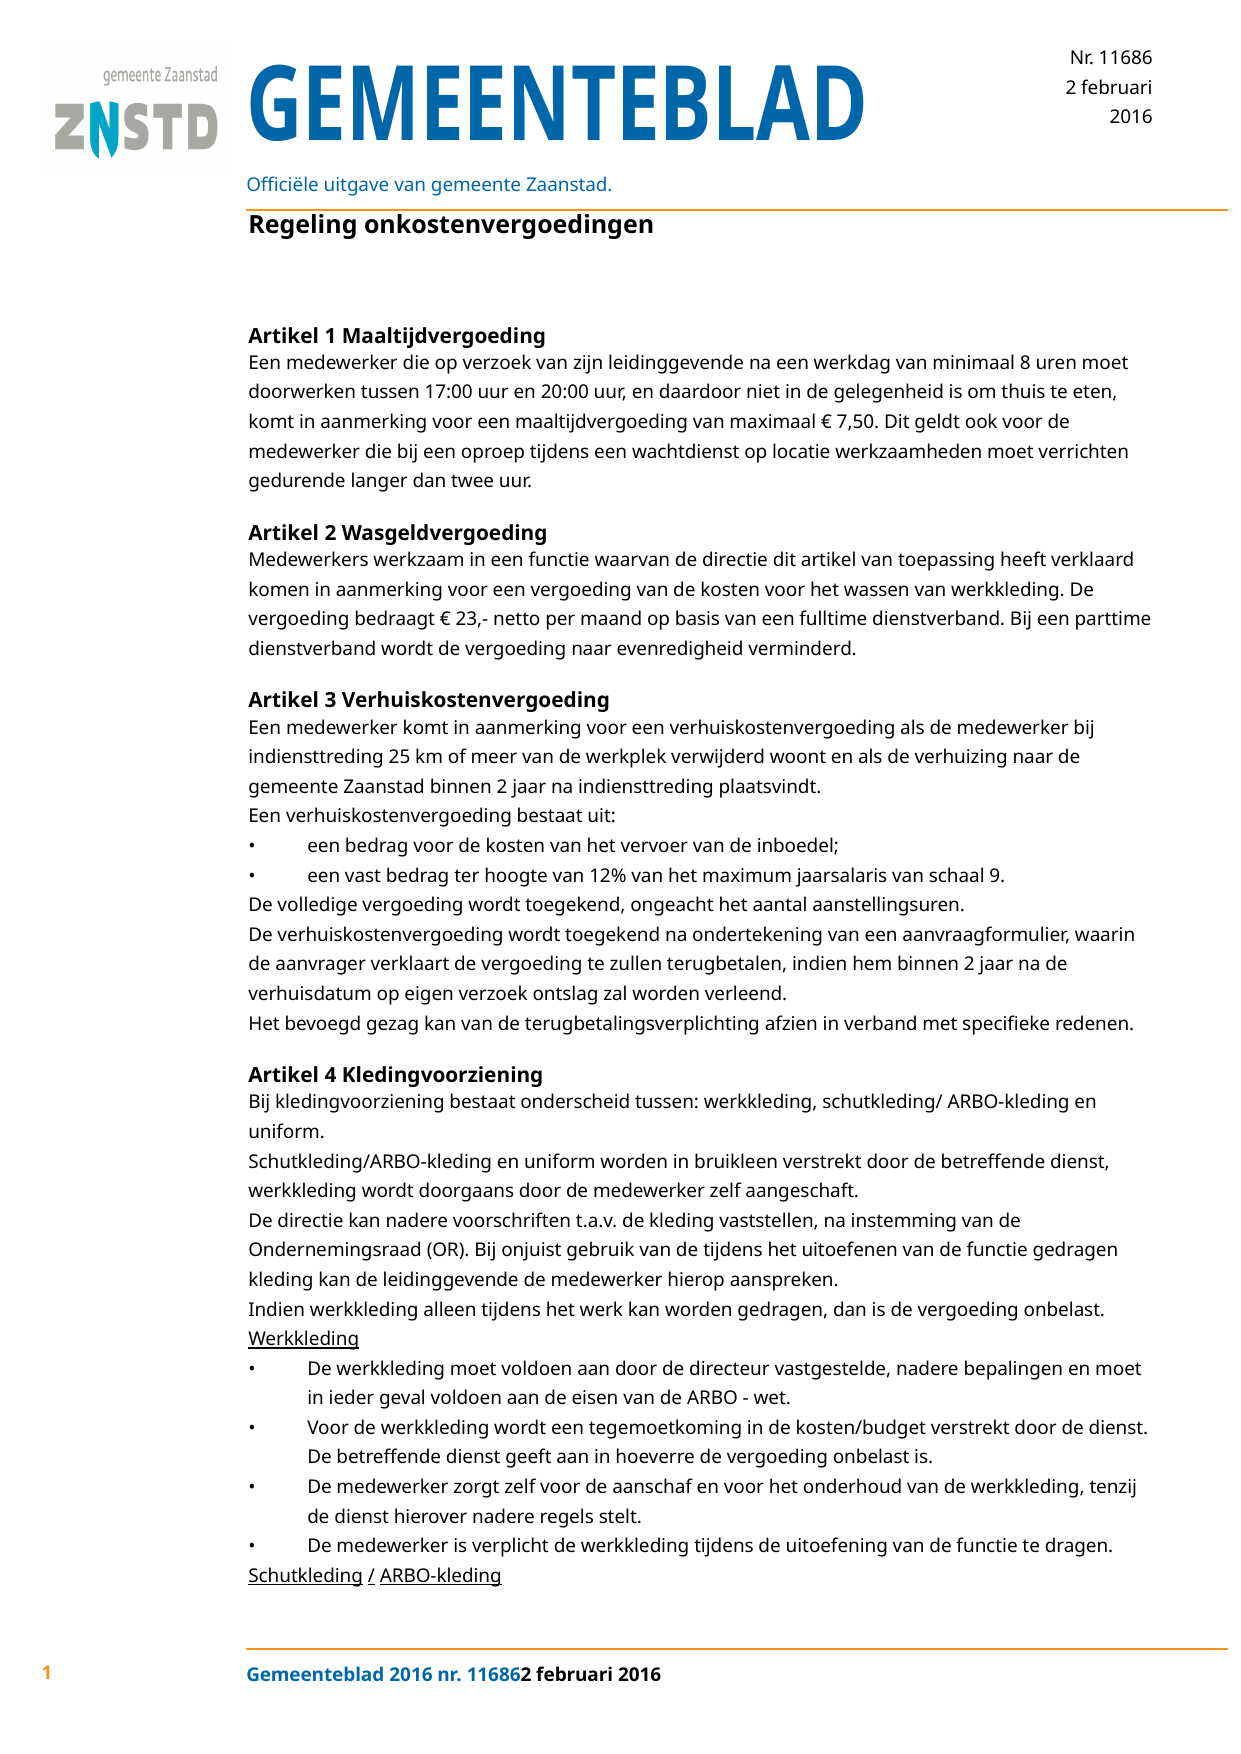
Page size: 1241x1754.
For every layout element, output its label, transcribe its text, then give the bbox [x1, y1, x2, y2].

text Artikel 3 Verhuiskostenvergoeding [248, 686, 1152, 714]
text Een verhuiskostenvergoeding bestaat uit: [248, 803, 1152, 828]
text Regeling onkostenvergoedingen [248, 211, 1152, 241]
list De medewerker is verplicht de werkkleding tijdens de uitoefening van de functie te dragen. [248, 1532, 1152, 1558]
text De directie kan nadere voorschriften t.a.v. de kleding vaststellen, na instemming van de Ondernemingsraad (OR). Bij onjuist gebruik van de tijdens het uitoefenen van de functie gedragen kleding kan de leidinggevende de medewerker hierop aanspreken. [248, 1207, 1152, 1292]
text Bij kledingvoorziening bestaat onderscheid tussen: werkkleding, schutkleding/ ARBO-kleding en uniform. [248, 1089, 1152, 1144]
text De volledige vergoeding wordt toegekend, ongeacht het aantal aanstellingsuren. [248, 891, 1152, 917]
list Voor de werkkleding wordt een tegemoetkoming in de kosten/budget verstrekt door de dienst. De betreffende dienst geeft aan in hoeverre de vergoeding onbelast is. [248, 1414, 1152, 1469]
list De werkkleding moet voldoen aan door de directeur vastgestelde, nadere bepalingen en moet in ieder geval voldoen aan de eisen van de ARBO - wet. [248, 1355, 1152, 1410]
text Indien werkkleding alleen tijdens het werk kan worden gedragen, dan is de vergoeding onbelast. [248, 1296, 1152, 1321]
text Een medewerker komt in aanmerking voor een verhuiskostenvergoeding als de medewerker bij indiensttreding 25 km of meer van de werkplek verwijderd woont en als de verhuizing naar de gemeente Zaanstad binnen 2 jaar na indiensttreding plaatsvindt. [248, 714, 1152, 799]
text Schutkleding/ARBO-kleding en uniform worden in bruikleen verstrekt door de betreffende dienst, werkkleding wordt doorgaans door de medewerker zelf aangeschaft. [248, 1148, 1152, 1203]
text Artikel 1 Maaltijdvergoeding [248, 321, 1152, 349]
text Een medewerker die op verzoek van zijn leidinggevende na een werkdag van minimaal 8 uren moet doorwerken tussen 17:00 uur en 20:00 uur, en daardoor niet in de gelegenheid is om thuis te eten, komt in aanmerking voor een maaltijdvergoeding van maximaal € 7,50. Dit geldt ook voor de medewerker die bij een oproep tijdens een wachtdienst op locatie werkzaamheden moet verrichten gedurende langer dan twee uur. [248, 349, 1152, 493]
list een vast bedrag ter hoogte van 12% van het maximum jaarsalaris van schaal 9. [248, 862, 1152, 888]
text Artikel 4 Kledingvoorziening [248, 1060, 1152, 1089]
text Werkkleding [248, 1325, 1152, 1351]
picture [41, 47, 231, 172]
text Artikel 2 Wasgeldvergoeding [248, 518, 1152, 546]
text Het bevoegd gezag kan van de terugbetalingsverplichting afzien in verband met specifieke redenen. [248, 1010, 1152, 1036]
text Schutkleding / ARBO-kleding [248, 1562, 1152, 1588]
list De medewerker zorgt zelf voor de aanschaf en voor het onderhoud van de werkkleding, tenzij de dienst hierover nadere regels stelt. [248, 1473, 1152, 1528]
text De verhuiskostenvergoeding wordt toegekend na ondertekening van een aanvraagformulier, waarin de aanvrager verklaart de vergoeding te zullen terugbetalen, indien hem binnen 2 jaar na de verhuisdatum op eigen verzoek ontslag zal worden verleend. [248, 921, 1152, 1006]
text Medewerkers werkzaam in een functie waarvan de directie dit artikel van toepassing heeft verklaard komen in aanmerking voor een vergoeding van de kosten voor het wassen van werkkleding. De vergoeding bedraagt € 23,- netto per maand op basis van een fulltime dienstverband. Bij een parttime dienstverband wordt de vergoeding naar evenredigheid verminderd. [248, 546, 1152, 661]
list een bedrag voor de kosten van het vervoer van de inboedel; [248, 832, 1152, 858]
